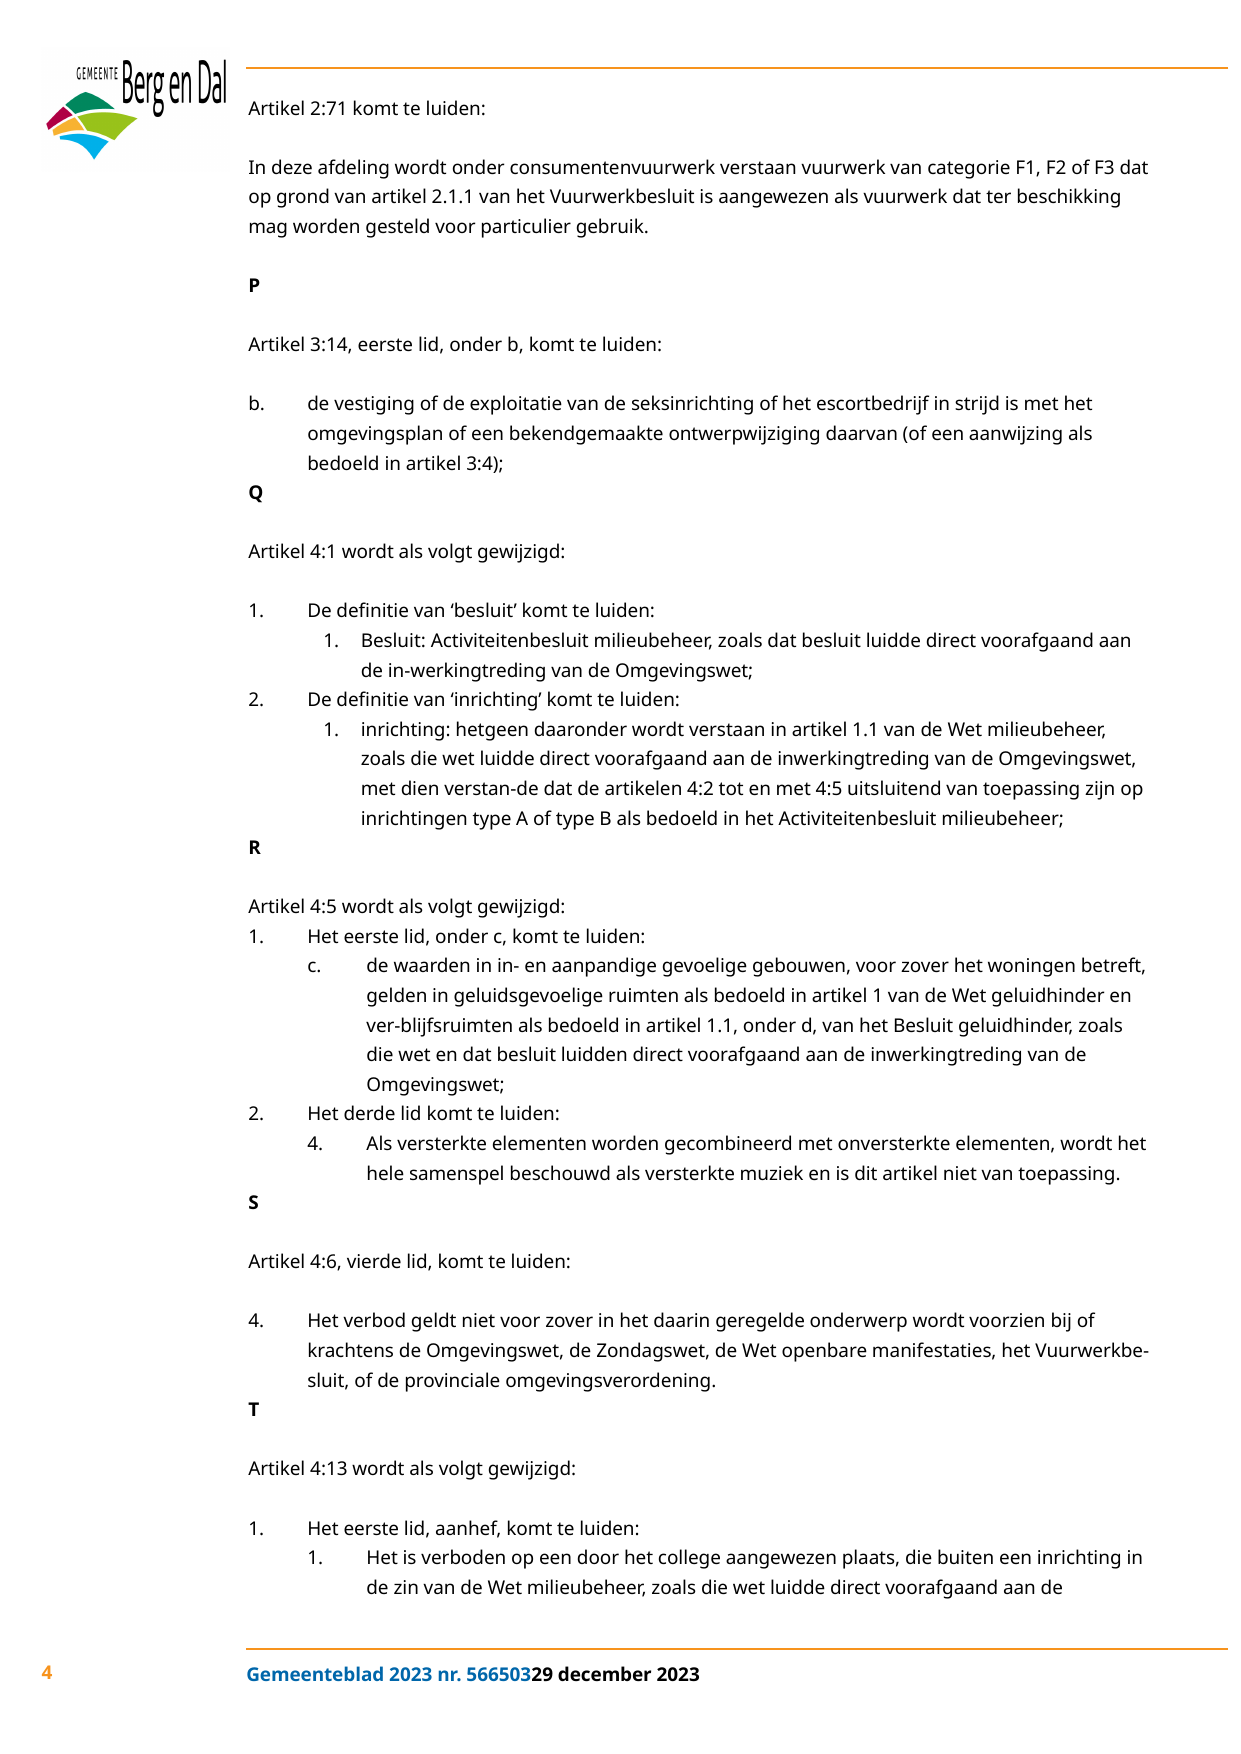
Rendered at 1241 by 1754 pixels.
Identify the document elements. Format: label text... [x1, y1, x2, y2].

list Als versterkte elementen worden gecombineerd met onversterkte elementen, wordt het hele samenspel beschouwd als versterkte muziek en is dit artikel niet van toepassing. [307, 1130, 1152, 1186]
text Artikel 4:1 wordt als volgt gewijzigd: [248, 538, 1152, 564]
list de vestiging of de exploitatie van de seksinrichting of het escortbedrijf in strijd is met het omgevingsplan of een bekendgemaakte ontwerpwijziging daarvan (of een aanwijzing als bedoeld in artikel 3:4); [248, 391, 1152, 476]
list Het eerste lid, onder c, komt te luiden: [248, 923, 1152, 949]
text Q [248, 479, 1152, 505]
list Het eerste lid, aanhef, komt te luiden: [248, 1515, 1152, 1541]
list Het verbod geldt niet voor zover in het daarin geregelde onderwerp wordt voorzien bij of krachtens de Omgevingswet, de Zondagswet, de Wet openbare manifestaties, het Vuurwerkbe-sluit, of de provinciale omgevingsverordening. [248, 1308, 1152, 1393]
list de waarden in in- en aanpandige gevoelige gebouwen, voor zover het woningen betreft, gelden in geluidsgevoelige ruimten als bedoeld in artikel 1 van de Wet geluidhinder en ver-blijfsruimten als bedoeld in artikel 1.1, onder d, van het Besluit geluidhinder, zoals die wet en dat besluit luidden direct voorafgaand aan de inwerkingtreding van de Omgevingswet; [307, 953, 1152, 1097]
list Het is verboden op een door het college aangewezen plaats, die buiten een inrichting in de zin van de Wet milieubeheer, zoals die wet luidde direct voorafgaand aan de [307, 1544, 1152, 1600]
text Artikel 2:71 komt te luiden: [248, 95, 1152, 121]
list inrichting: hetgeen daaronder wordt verstaan in artikel 1.1 van de Wet milieubeheer, zoals die wet luidde direct voorafgaand aan de inwerkingtreding van de Omgevingswet, met dien verstan-de dat de artikelen 4:2 tot en met 4:5 uitsluitend van toepassing zijn op inrichtingen type A of type B als bedoeld in het Activiteitenbesluit milieubeheer; [323, 716, 1152, 831]
list Besluit: Activiteitenbesluit milieubeheer, zoals dat besluit luidde direct voorafgaand aan de in-werkingtreding van de Omgevingswet; [323, 627, 1152, 683]
text Artikel 4:5 wordt als volgt gewijzigd: [248, 893, 1152, 919]
text Artikel 4:6, vierde lid, komt te luiden: [248, 1248, 1152, 1274]
list De definitie van ‘inrichting’ komt te luiden: [248, 686, 1152, 712]
list Het derde lid komt te luiden: [248, 1101, 1152, 1126]
list De definitie van ‘besluit’ komt te luiden: [248, 598, 1152, 623]
text T [248, 1396, 1152, 1422]
text Artikel 3:14, eerste lid, onder b, komt te luiden: [248, 331, 1152, 357]
text P [248, 272, 1152, 298]
text Artikel 4:13 wordt als volgt gewijzigd: [248, 1456, 1152, 1481]
text R [248, 834, 1152, 860]
picture [41, 47, 231, 172]
text In deze afdeling wordt onder consumentenvuurwerk verstaan vuurwerk van categorie F1, F2 of F3 dat op grond van artikel 2.1.1 van het Vuurwerkbesluit is aangewezen als vuurwerk dat ter beschikking mag worden gesteld voor particulier gebruik. [248, 154, 1152, 239]
text S [248, 1189, 1152, 1215]
